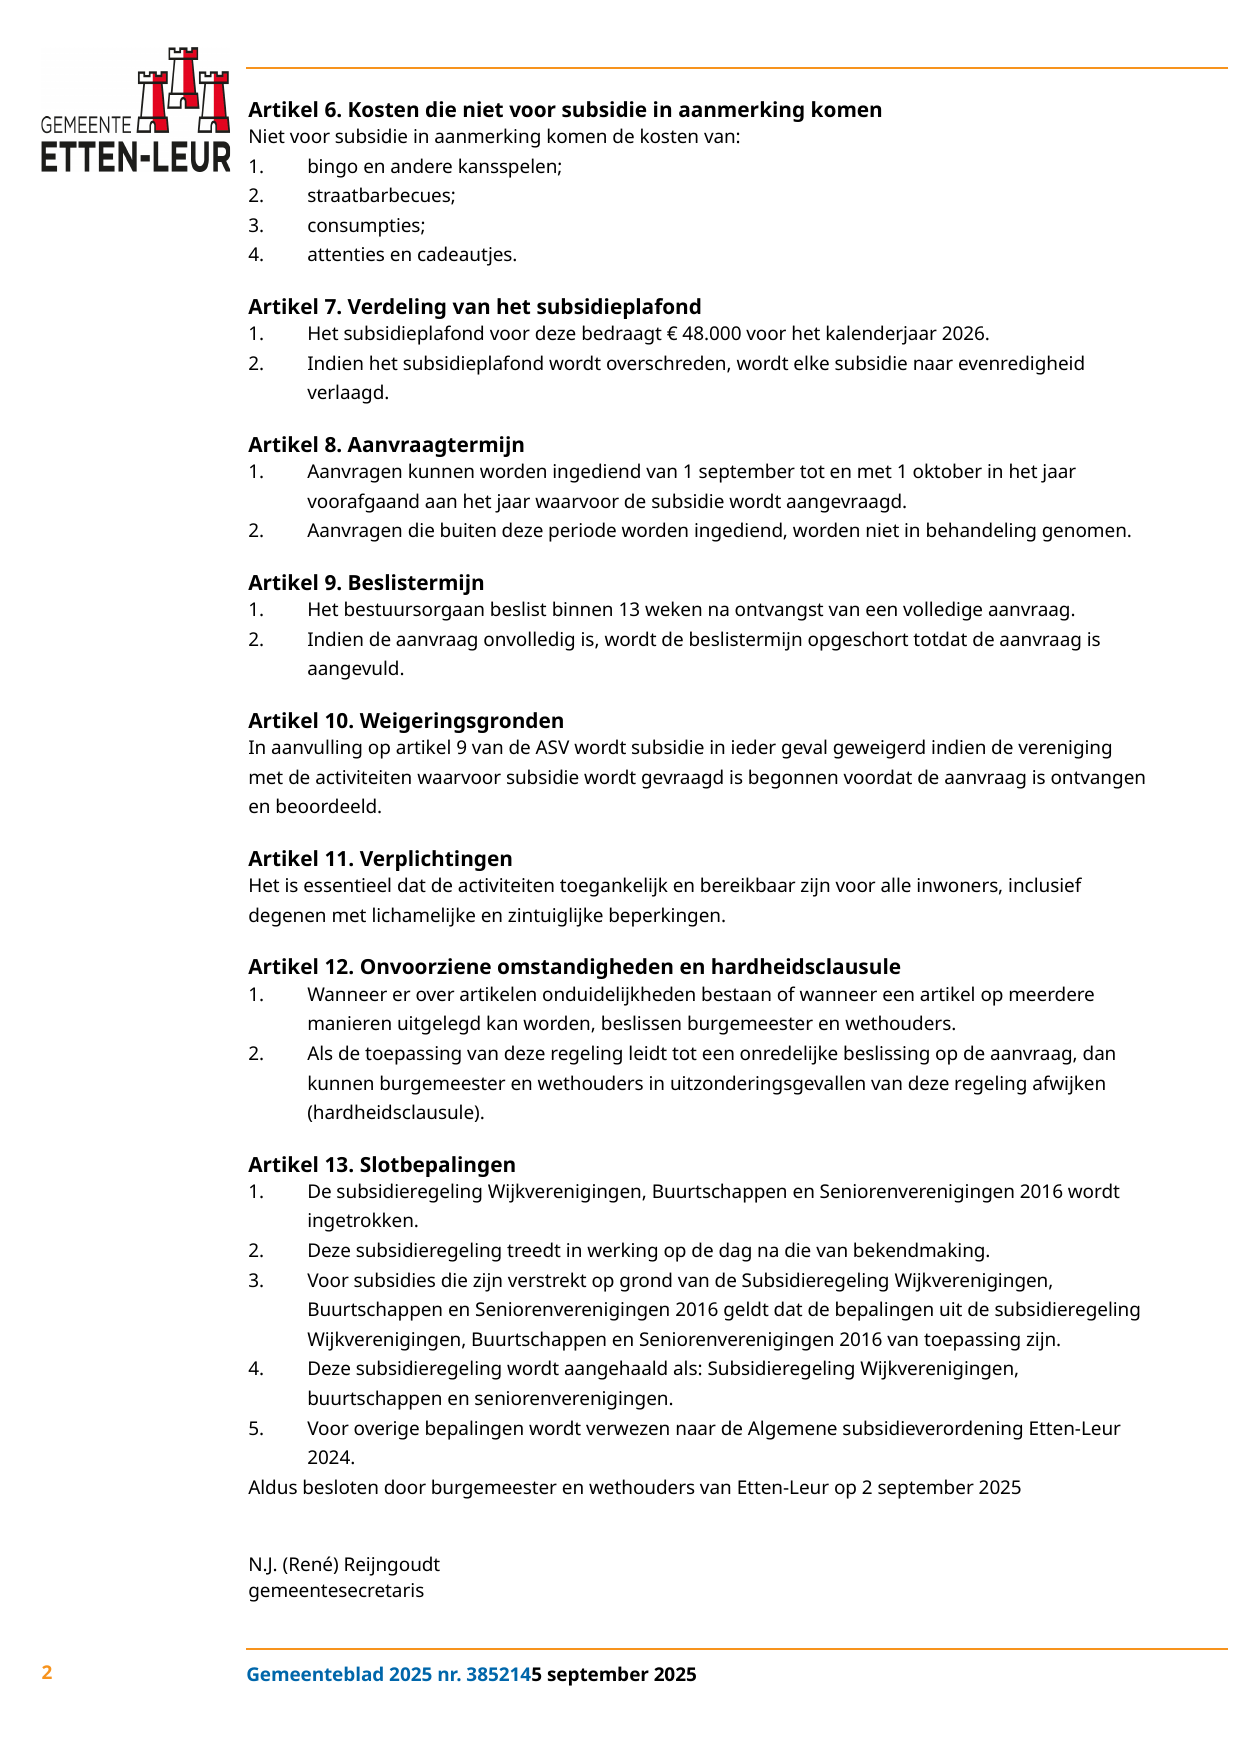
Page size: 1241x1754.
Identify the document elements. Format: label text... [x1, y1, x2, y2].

text In aanvulling op artikel 9 van de ASV wordt subsidie in ieder geval geweigerd indien de vereniging met de activiteiten waarvoor subsidie wordt gevraagd is begonnen voordat de aanvraag is ontvangen en beoordeeld. [248, 734, 1152, 819]
text Artikel 6. Kosten die niet voor subsidie in aanmerking komen [248, 95, 1152, 123]
list Aanvragen die buiten deze periode worden ingediend, worden niet in behandeling genomen. [248, 518, 1152, 543]
text Artikel 13. Slotbepalingen [248, 1150, 1152, 1178]
list consumpties; [248, 212, 1152, 238]
text Artikel 10. Weigeringsgronden [248, 706, 1152, 734]
text N.J. (René) Reijngoudt [248, 1551, 1152, 1577]
list Voor overige bepalingen wordt verwezen naar de Algemene subsidieverordening Etten-Leur 2024. [248, 1415, 1152, 1470]
picture [41, 47, 231, 172]
list straatbarbecues; [248, 182, 1152, 208]
list Het bestuursorgaan beslist binnen 13 weken na ontvangst van een volledige aanvraag. [248, 596, 1152, 622]
list Als de toepassing van deze regeling leidt tot een onredelijke beslissing op de aanvraag, dan kunnen burgemeester en wethouders in uitzonderingsgevallen van deze regeling afwijken (hardheidsclausule). [248, 1040, 1152, 1125]
text Artikel 7. Verdeling van het subsidieplafond [248, 292, 1152, 320]
list De subsidieregeling Wijkverenigingen, Buurtschappen en Seniorenverenigingen 2016 wordt ingetrokken. [248, 1178, 1152, 1233]
list Indien de aanvraag onvolledig is, wordt de beslistermijn opgeschort totdat de aanvraag is aangevuld. [248, 626, 1152, 681]
text Niet voor subsidie in aanmerking komen de kosten van: [248, 123, 1152, 149]
list Voor subsidies die zijn verstrekt op grond van de Subsidieregeling Wijkverenigingen, Buurtschappen en Seniorenverenigingen 2016 geldt dat de bepalingen uit de subsidieregeling Wijkverenigingen, Buurtschappen en Seniorenverenigingen 2016 van toepassing zijn. [248, 1267, 1152, 1352]
text Aldus besloten door burgemeester en wethouders van Etten-Leur op 2 september 2025 [248, 1474, 1152, 1500]
list Het subsidieplafond voor deze bedraagt € 48.000 voor het kalenderjaar 2026. [248, 320, 1152, 346]
text Artikel 8. Aanvraagtermijn [248, 430, 1152, 458]
text Artikel 9. Beslistermijn [248, 568, 1152, 596]
text Het is essentieel dat de activiteiten toegankelijk en bereikbaar zijn voor alle inwoners, inclusief degenen met lichamelijke en zintuiglijke beperkingen. [248, 872, 1152, 928]
list Deze subsidieregeling wordt aangehaald als: Subsidieregeling Wijkverenigingen, buurtschappen en seniorenverenigingen. [248, 1356, 1152, 1411]
text Artikel 12. Onvoorziene omstandigheden en hardheidsclausule [248, 952, 1152, 981]
text gemeentesecretaris [248, 1577, 1152, 1603]
list attenties en cadeautjes. [248, 242, 1152, 267]
list bingo en andere kansspelen; [248, 153, 1152, 178]
text Artikel 11. Verplichtingen [248, 844, 1152, 872]
list Deze subsidieregeling treedt in werking op de dag na die van bekendmaking. [248, 1237, 1152, 1263]
list Wanneer er over artikelen onduidelijkheden bestaan of wanneer een artikel op meerdere manieren uitgelegd kan worden, beslissen burgemeester en wethouders. [248, 981, 1152, 1036]
list Aanvragen kunnen worden ingediend van 1 september tot en met 1 oktober in het jaar voorafgaand aan het jaar waarvoor de subsidie wordt aangevraagd. [248, 458, 1152, 514]
list Indien het subsidieplafond wordt overschreden, wordt elke subsidie naar evenredigheid verlaagd. [248, 350, 1152, 405]
